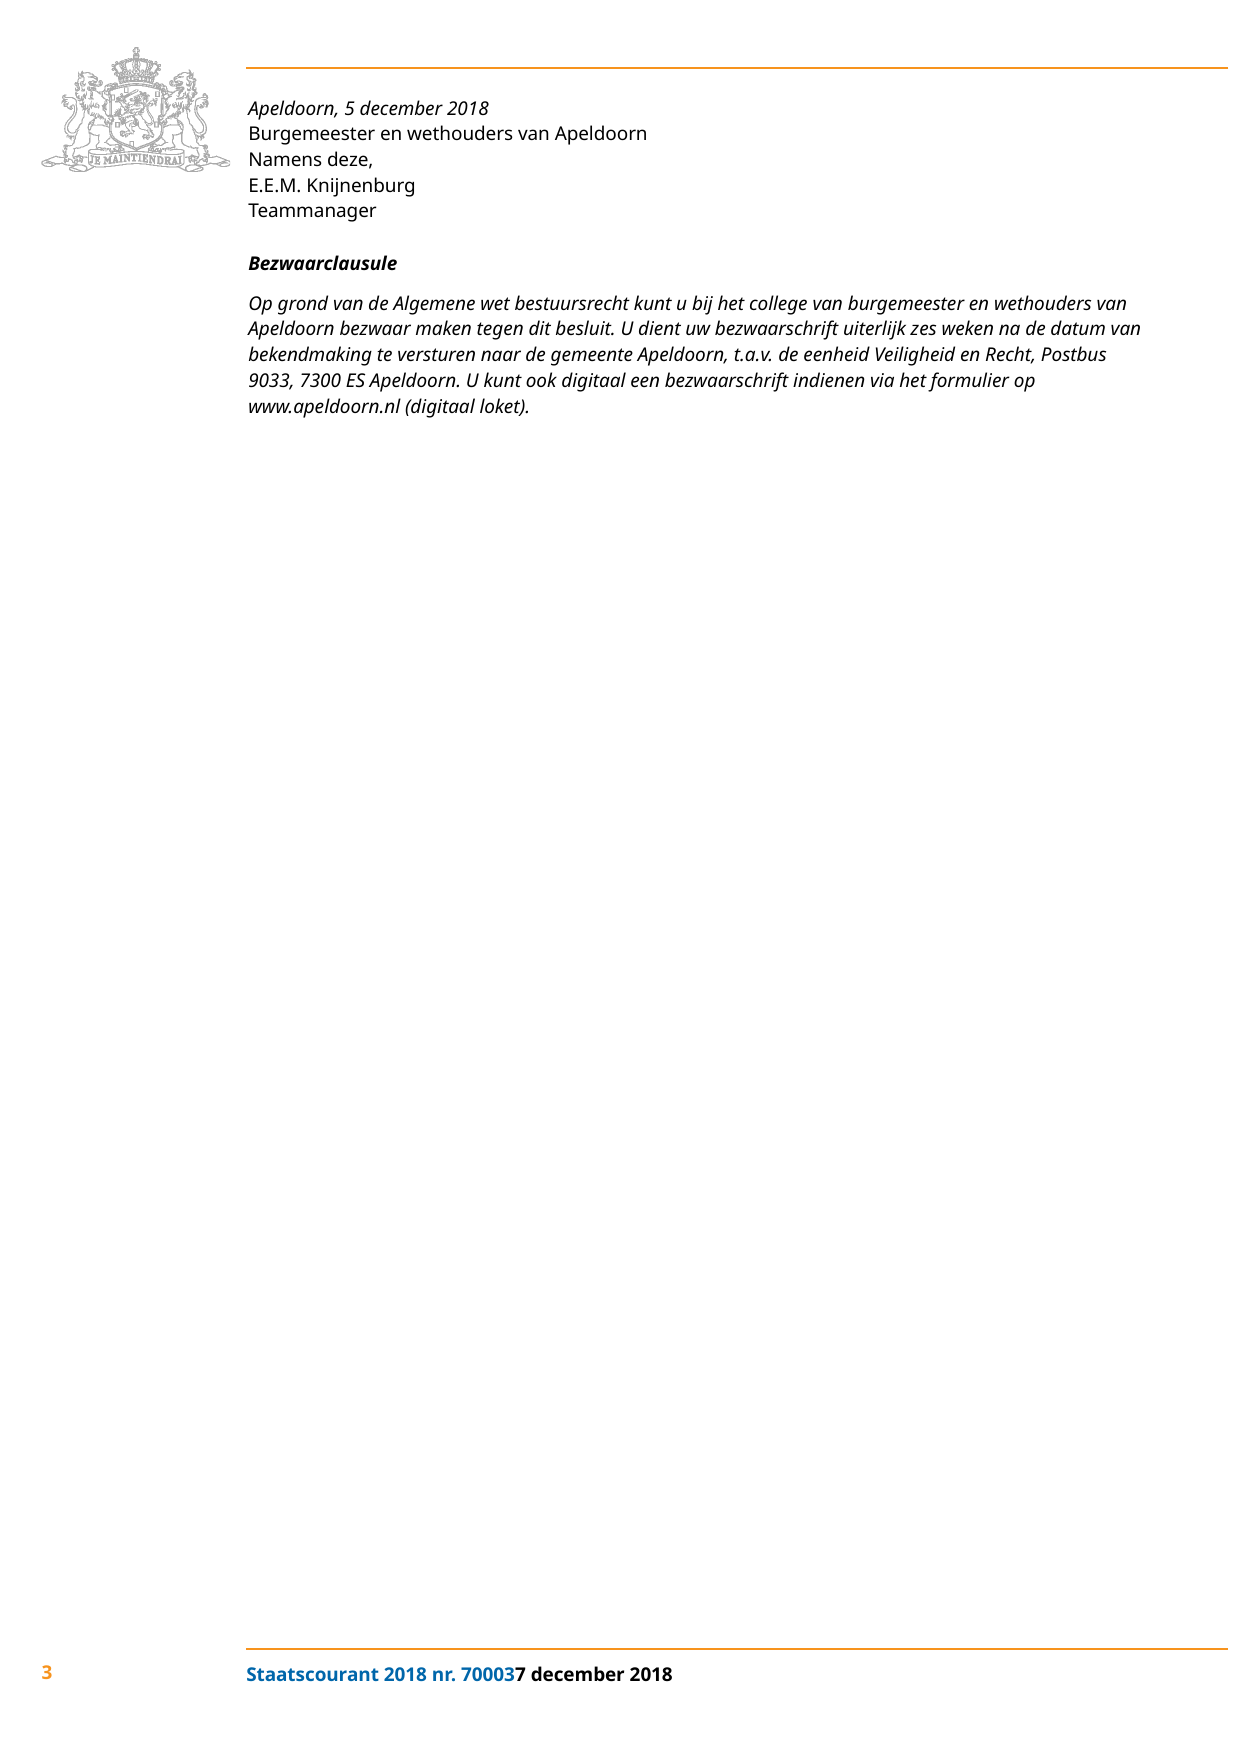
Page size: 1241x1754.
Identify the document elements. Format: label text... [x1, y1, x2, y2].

text Apeldoorn, 5 december 2018 [248, 95, 1152, 121]
picture [41, 47, 231, 172]
text Bezwaarclausule [248, 251, 1152, 276]
text E.E.M. Knijnenburg [248, 172, 1152, 198]
text Op grond van de Algemene wet bestuursrecht kunt u bij het college van burgemeester en wethouders van Apeldoorn bezwaar maken tegen dit besluit. U dient uw bezwaarschrift uiterlijk zes weken na de datum van bekendmaking te versturen naar de gemeente Apeldoorn, t.a.v. de eenheid Veiligheid en Recht, Postbus 9033, 7300 ES Apeldoorn. U kunt ook digitaal een bezwaarschrift indienen via het formulier op www.apeldoorn.nl (digitaal loket). [248, 290, 1152, 418]
text Namens deze, [248, 146, 1152, 172]
text Teammanager [248, 198, 1152, 223]
text Burgemeester en wethouders van Apeldoorn [248, 121, 1152, 146]
